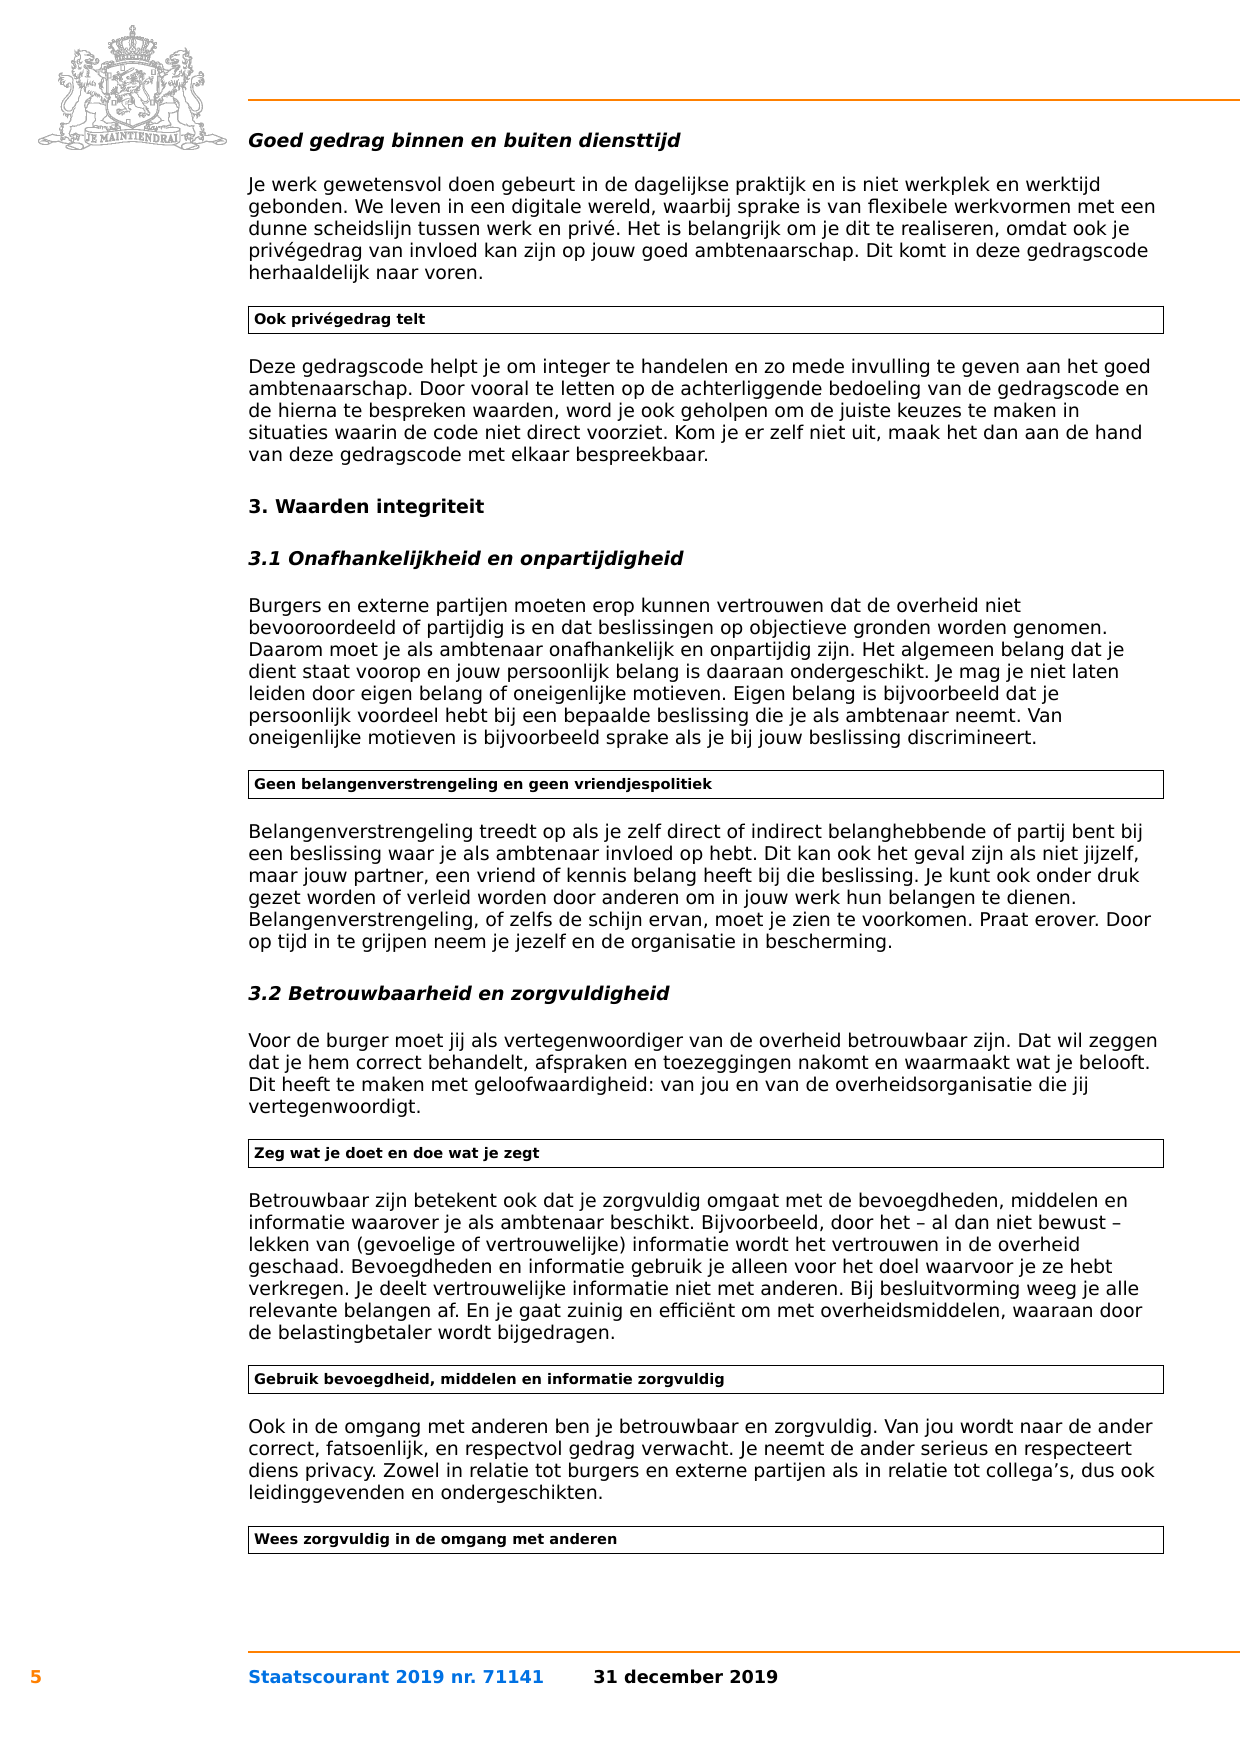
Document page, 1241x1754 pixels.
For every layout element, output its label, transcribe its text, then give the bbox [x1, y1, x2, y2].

table_header Zeg wat je doet en doe wat je zegt [249, 1140, 1163, 1167]
table_header Ook privégedrag telt [249, 307, 1163, 333]
subtitle 3.2 Betrouwbaarheid en zorgvuldigheid [248, 983, 1163, 1004]
text Voor de burger moet jij als vertegenwoordiger van de overheid betrouwbaar zijn. Dat wil zeggen dat je hem correct behandelt, afspraken en toezeggingen nakomt en waarmaakt wat je belooft. Dit heeft te maken met geloofwaardigheid: van jou en van de overheidsorganisatie die jij vertegenwoordigt. [248, 1029, 1163, 1117]
text Burgers en externe partijen moeten erop kunnen vertrouwen dat de overheid niet bevooroordeeld of partijdig is en dat beslissingen op objectieve gronden worden genomen. Daarom moet je als ambtenaar onafhankelijk en onpartijdig zijn. Het algemeen belang dat je dient staat voorop en jouw persoonlijk belang is daaraan ondergeschikt. Je mag je niet laten leiden door eigen belang of oneigenlijke motieven. Eigen belang is bijvoorbeeld dat je persoonlijk voordeel hebt bij een bepaalde beslissing die je als ambtenaar neemt. Van oneigenlijke motieven is bijvoorbeeld sprake als je bij jouw beslissing discrimineert. [248, 595, 1163, 748]
text Deze gedragscode helpt je om integer te handelen en zo mede invulling te geven aan het goed ambtenaarschap. Door vooral te letten op de achterliggende bedoeling van de gedragscode en de hierna te bespreken waarden, word je ook geholpen om de juiste keuzes te maken in situaties waarin de code niet direct voorziet. Kom je er zelf niet uit, maak het dan aan de hand van deze gedragscode met elkaar bespreekbaar. [248, 356, 1163, 466]
subtitle 3. Waarden integriteit [248, 496, 1163, 518]
subtitle Goed gedrag binnen en buiten diensttijd [248, 130, 1163, 152]
table_header Geen belangenverstrengeling en geen vriendjespolitiek [249, 771, 1163, 798]
picture [38, 25, 227, 150]
subtitle 3.1 Onafhankelijkheid en onpartijdigheid [248, 548, 1163, 570]
table_header Wees zorgvuldig in de omgang met anderen [249, 1527, 1163, 1553]
text Belangenverstrengeling treedt op als je zelf direct of indirect belanghebbende of partij bent bij een beslissing waar je als ambtenaar invloed op hebt. Dit kan ook het geval zijn als niet jijzelf, maar jouw partner, een vriend of kennis belang heeft bij die beslissing. Je kunt ook onder druk gezet worden of verleid worden door anderen om in jouw werk hun belangen te dienen. Belangenverstrengeling, of zelfs de schijn ervan, moet je zien te voorkomen. Praat erover. Door op tijd in te grijpen neem je jezelf en de organisatie in bescherming. [248, 821, 1163, 953]
text Betrouwbaar zijn betekent ook dat je zorgvuldig omgaat met de bevoegdheden, middelen en informatie waarover je als ambtenaar beschikt. Bijvoorbeeld, door het – al dan niet bewust – lekken van (gevoelige of vertrouwelijke) informatie wordt het vertrouwen in de overheid geschaad. Bevoegdheden en informatie gebruik je alleen voor het doel waarvoor je ze hebt verkregen. Je deelt vertrouwelijke informatie niet met anderen. Bij besluitvorming weeg je alle relevante belangen af. En je gaat zuinig en efficiënt om met overheidsmiddelen, waaraan door de belastingbetaler wordt bijgedragen. [248, 1190, 1163, 1343]
text Ook in de omgang met anderen ben je betrouwbaar en zorgvuldig. Van jou wordt naar de ander correct, fatsoenlijk, en respectvol gedrag verwacht. Je neemt de ander serieus en respecteert diens privacy. Zowel in relatie tot burgers en externe partijen als in relatie tot collega’s, dus ook leidinggevenden en ondergeschikten. [248, 1416, 1163, 1504]
text Je werk gewetensvol doen gebeurt in de dagelijkse praktijk en is niet werkplek en werktijd gebonden. We leven in een digitale wereld, waarbij sprake is van flexibele werkvormen met een dunne scheidslijn tussen werk en privé. Het is belangrijk om je dit te realiseren, omdat ook je privégedrag van invloed kan zijn op jouw goed ambtenaarschap. Dit komt in deze gedragscode herhaaldelijk naar voren. [248, 174, 1163, 284]
table_header Gebruik bevoegdheid, middelen en informatie zorgvuldig [249, 1366, 1163, 1393]
